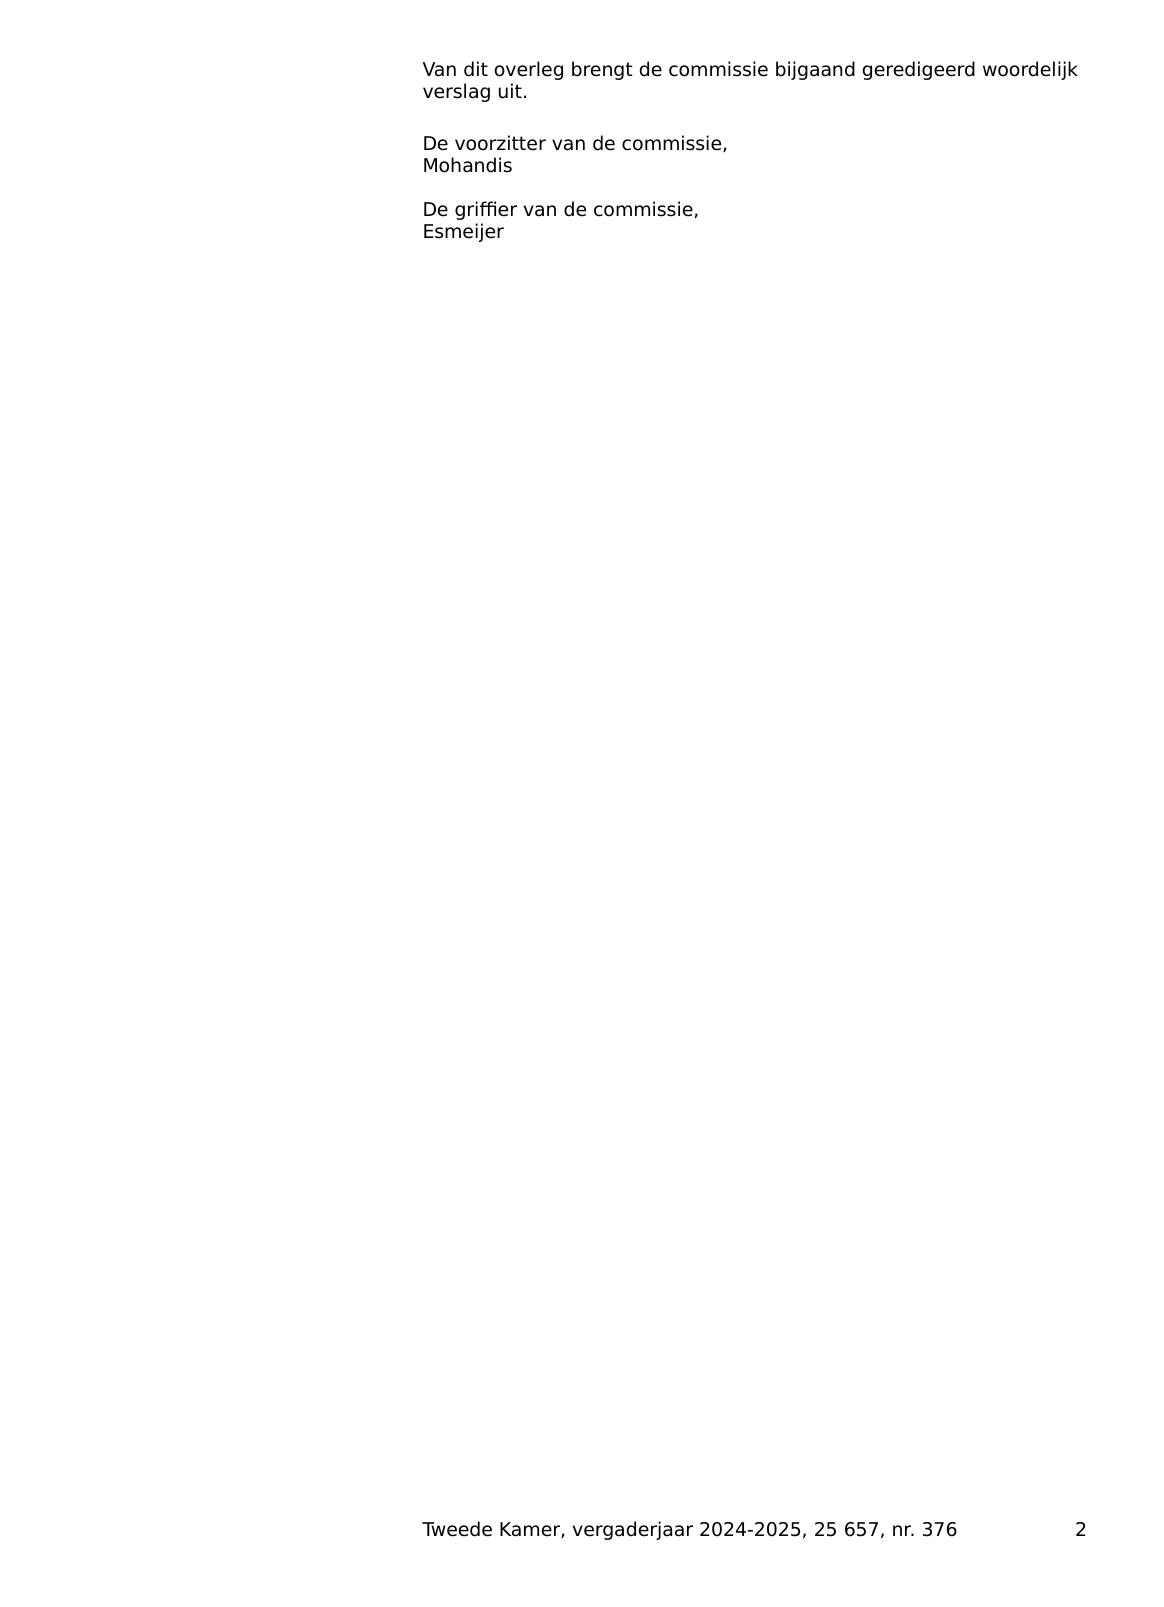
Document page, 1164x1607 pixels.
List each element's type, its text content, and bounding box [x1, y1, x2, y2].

text De griffier van de commissie, Esmeijer [422, 199, 1087, 243]
text De voorzitter van de commissie, Mohandis [422, 133, 1087, 177]
text Van dit overleg brengt de commissie bijgaand geredigeerd woordelijk verslag uit. [422, 59, 1087, 103]
